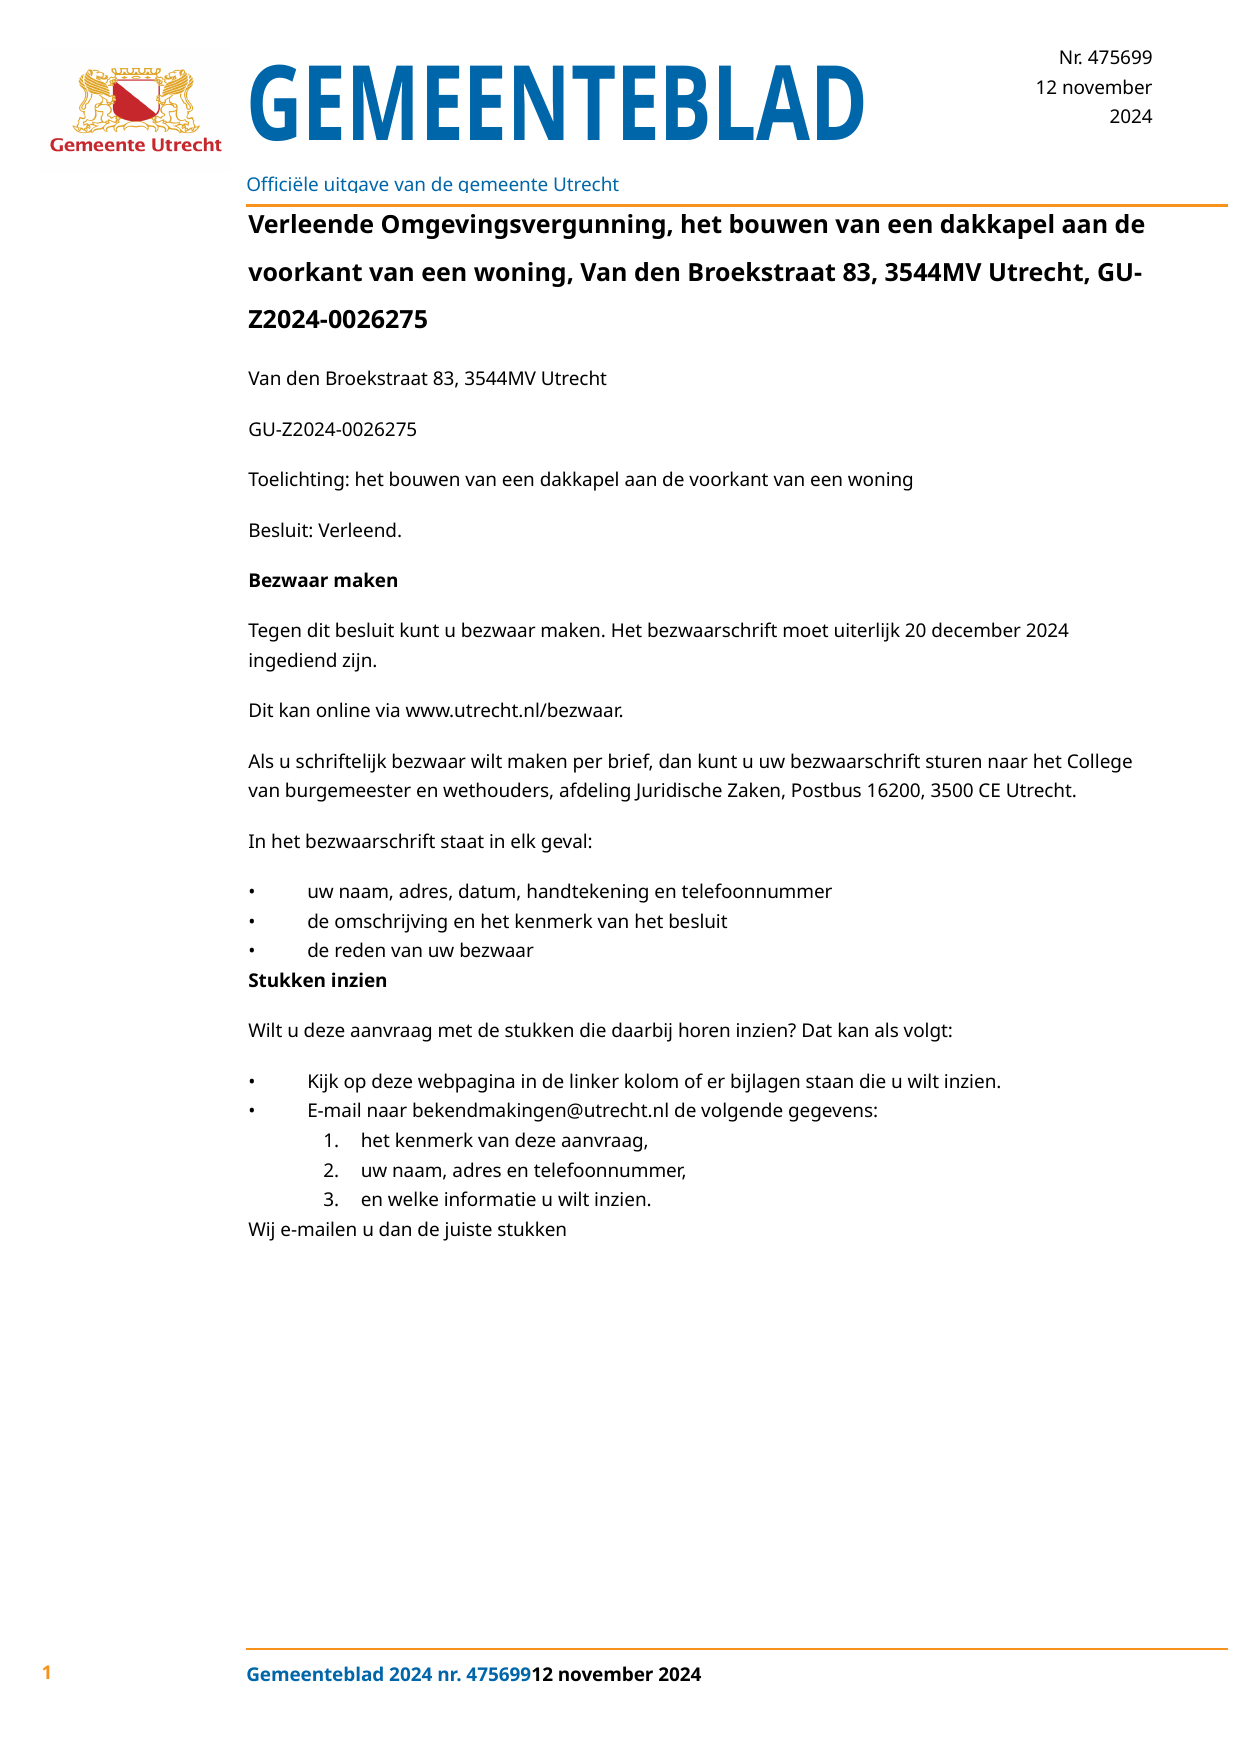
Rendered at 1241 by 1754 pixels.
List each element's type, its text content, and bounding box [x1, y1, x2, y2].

text Bezwaar maken [248, 567, 1152, 593]
text Wilt u deze aanvraag met de stukken die daarbij horen inzien? Dat kan als volgt: [248, 1018, 1152, 1043]
text Wij e-mailen u dan de juiste stukken [248, 1216, 1152, 1242]
list het kenmerk van deze aanvraag, [323, 1127, 1152, 1153]
list de omschrijving en het kenmerk van het besluit [248, 908, 1152, 934]
text Van den Broekstraat 83, 3544MV Utrecht [248, 366, 1152, 391]
text Tegen dit besluit kunt u bezwaar maken. Het bezwaarschrift moet uiterlijk 20 december 2024 ingediend zijn. [248, 618, 1152, 673]
text Als u schriftelijk bezwaar wilt maken per brief, dan kunt u uw bezwaarschrift sturen naar het College van burgemeester en wethouders, afdeling Juridische Zaken, Postbus 16200, 3500 CE Utrecht. [248, 748, 1152, 803]
list uw naam, adres en telefoonnummer, [323, 1157, 1152, 1182]
list E-mail naar bekendmakingen@utrecht.nl de volgende gegevens: [248, 1098, 1152, 1123]
list Kijk op deze webpagina in de linker kolom of er bijlagen staan die u wilt inzien. [248, 1068, 1152, 1094]
text Verleende Omgevingsvergunning, het bouwen van een dakkapel aan de voorkant van een woning, Van den Broekstraat 83, 3544MV Utrecht, GU-Z2024-0026275 [248, 207, 1152, 336]
text Dit kan online via www.utrecht.nl/bezwaar. [248, 698, 1152, 723]
text Stukken inzien [248, 967, 1152, 993]
list en welke informatie u wilt inzien. [323, 1186, 1152, 1212]
text Toelichting: het bouwen van een dakkapel aan de voorkant van een woning [248, 466, 1152, 492]
list de reden van uw bezwaar [248, 938, 1152, 963]
picture [41, 47, 231, 172]
list uw naam, adres, datum, handtekening en telefoonnummer [248, 878, 1152, 904]
text GU-Z2024-0026275 [248, 416, 1152, 442]
text In het bezwaarschrift staat in elk geval: [248, 828, 1152, 854]
text Besluit: Verleend. [248, 517, 1152, 542]
